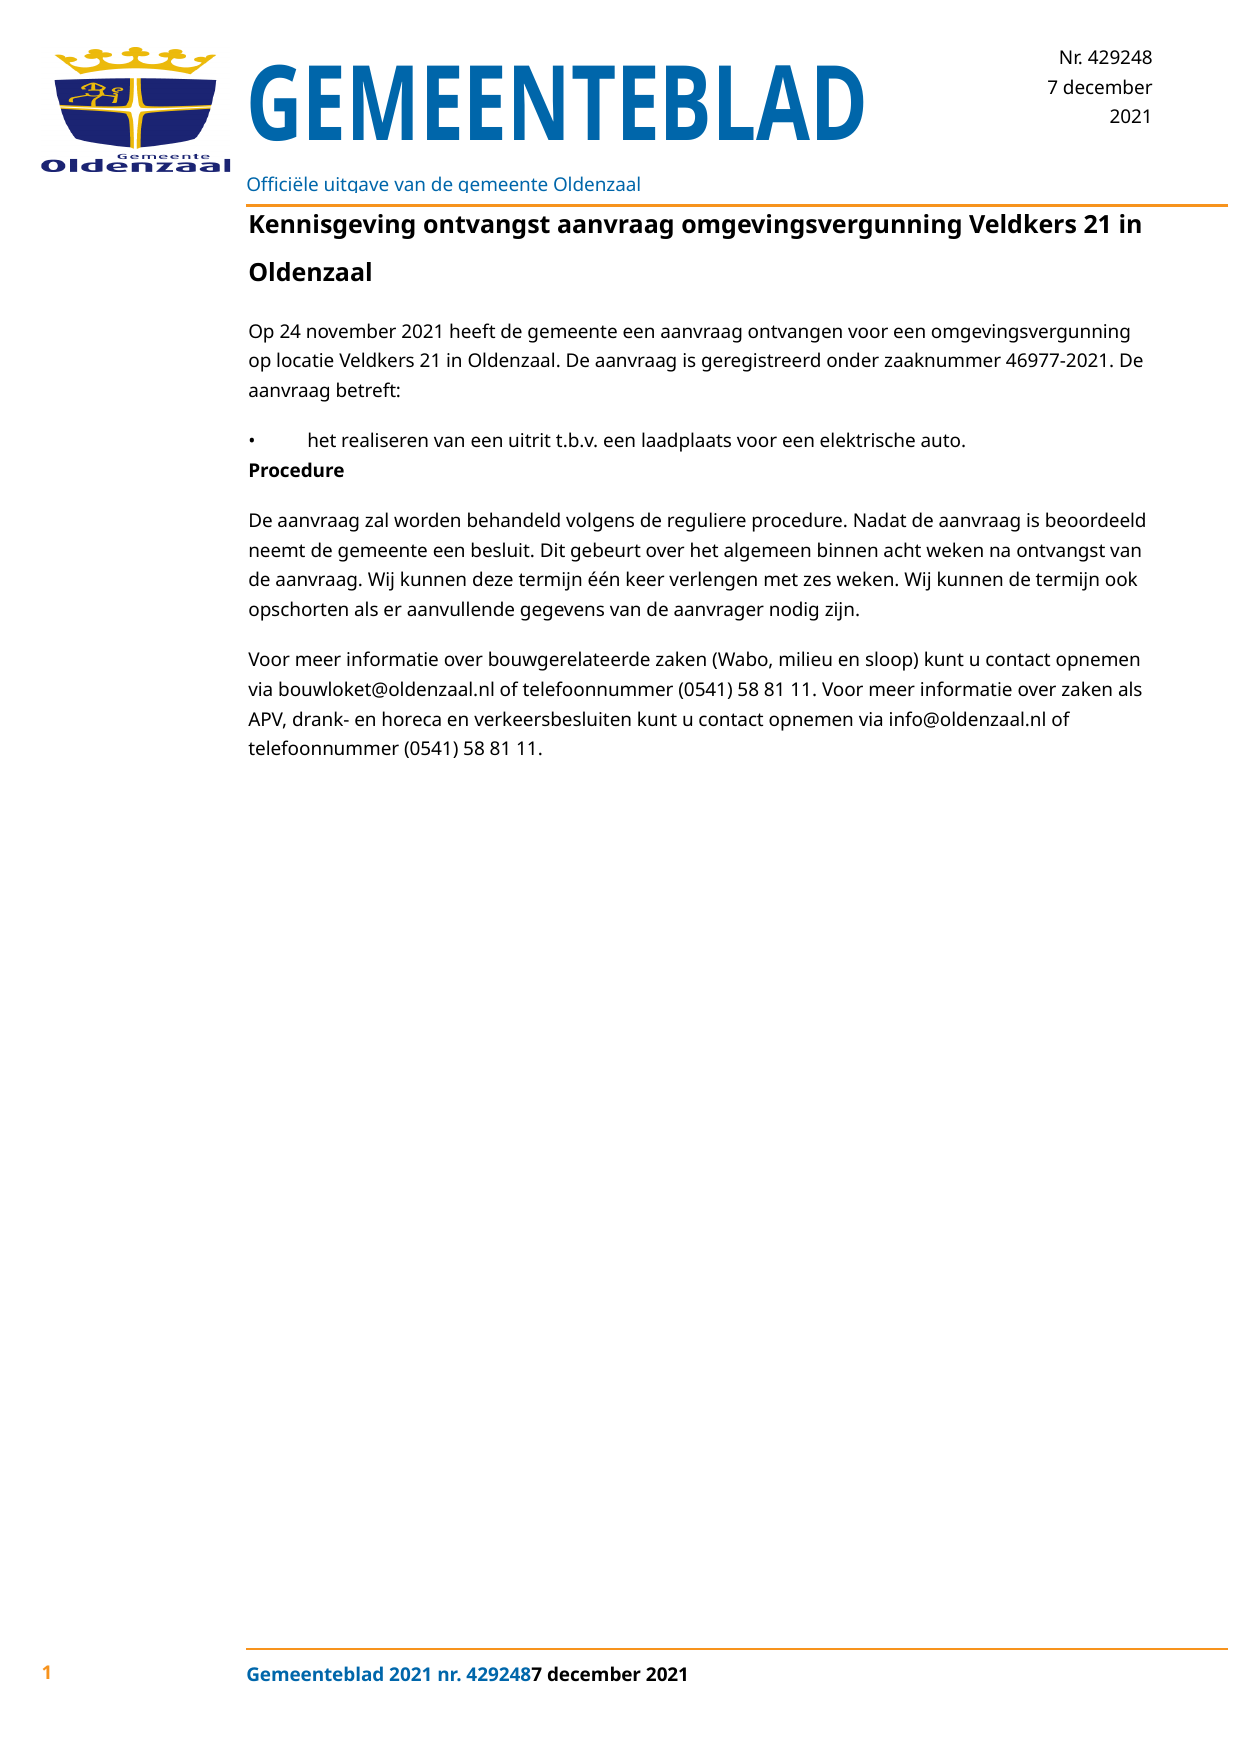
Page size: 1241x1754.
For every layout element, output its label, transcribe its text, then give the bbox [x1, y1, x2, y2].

text Procedure [248, 457, 1152, 483]
text Voor meer informatie over bouwgerelateerde zaken (Wabo, milieu en sloop) kunt u contact opnemen via bouwloket@oldenzaal.nl of telefoonnummer (0541) 58 81 11. Voor meer informatie over zaken als APV, drank- en horeca en verkeersbesluiten kunt u contact opnemen via info@oldenzaal.nl of telefoonnummer (0541) 58 81 11. [248, 647, 1152, 761]
picture [41, 47, 231, 172]
text Kennisgeving ontvangst aanvraag omgevingsvergunning Veldkers 21 in Oldenzaal [248, 207, 1152, 288]
text Op 24 november 2021 heeft de gemeente een aanvraag ontvangen voor een omgevingsvergunning op locatie Veldkers 21 in Oldenzaal. De aanvraag is geregistreerd onder zaaknummer 46977-2021. De aanvraag betreft: [248, 318, 1152, 403]
list het realiseren van een uitrit t.b.v. een laadplaats voor een elektrische auto. [248, 427, 1152, 453]
text De aanvraag zal worden behandeld volgens de reguliere procedure. Nadat de aanvraag is beoordeeld neemt de gemeente een besluit. Dit gebeurt over het algemeen binnen acht weken na ontvangst van de aanvraag. Wij kunnen deze termijn één keer verlengen met zes weken. Wij kunnen de termijn ook opschorten als er aanvullende gegevens van de aanvrager nodig zijn. [248, 507, 1152, 622]
